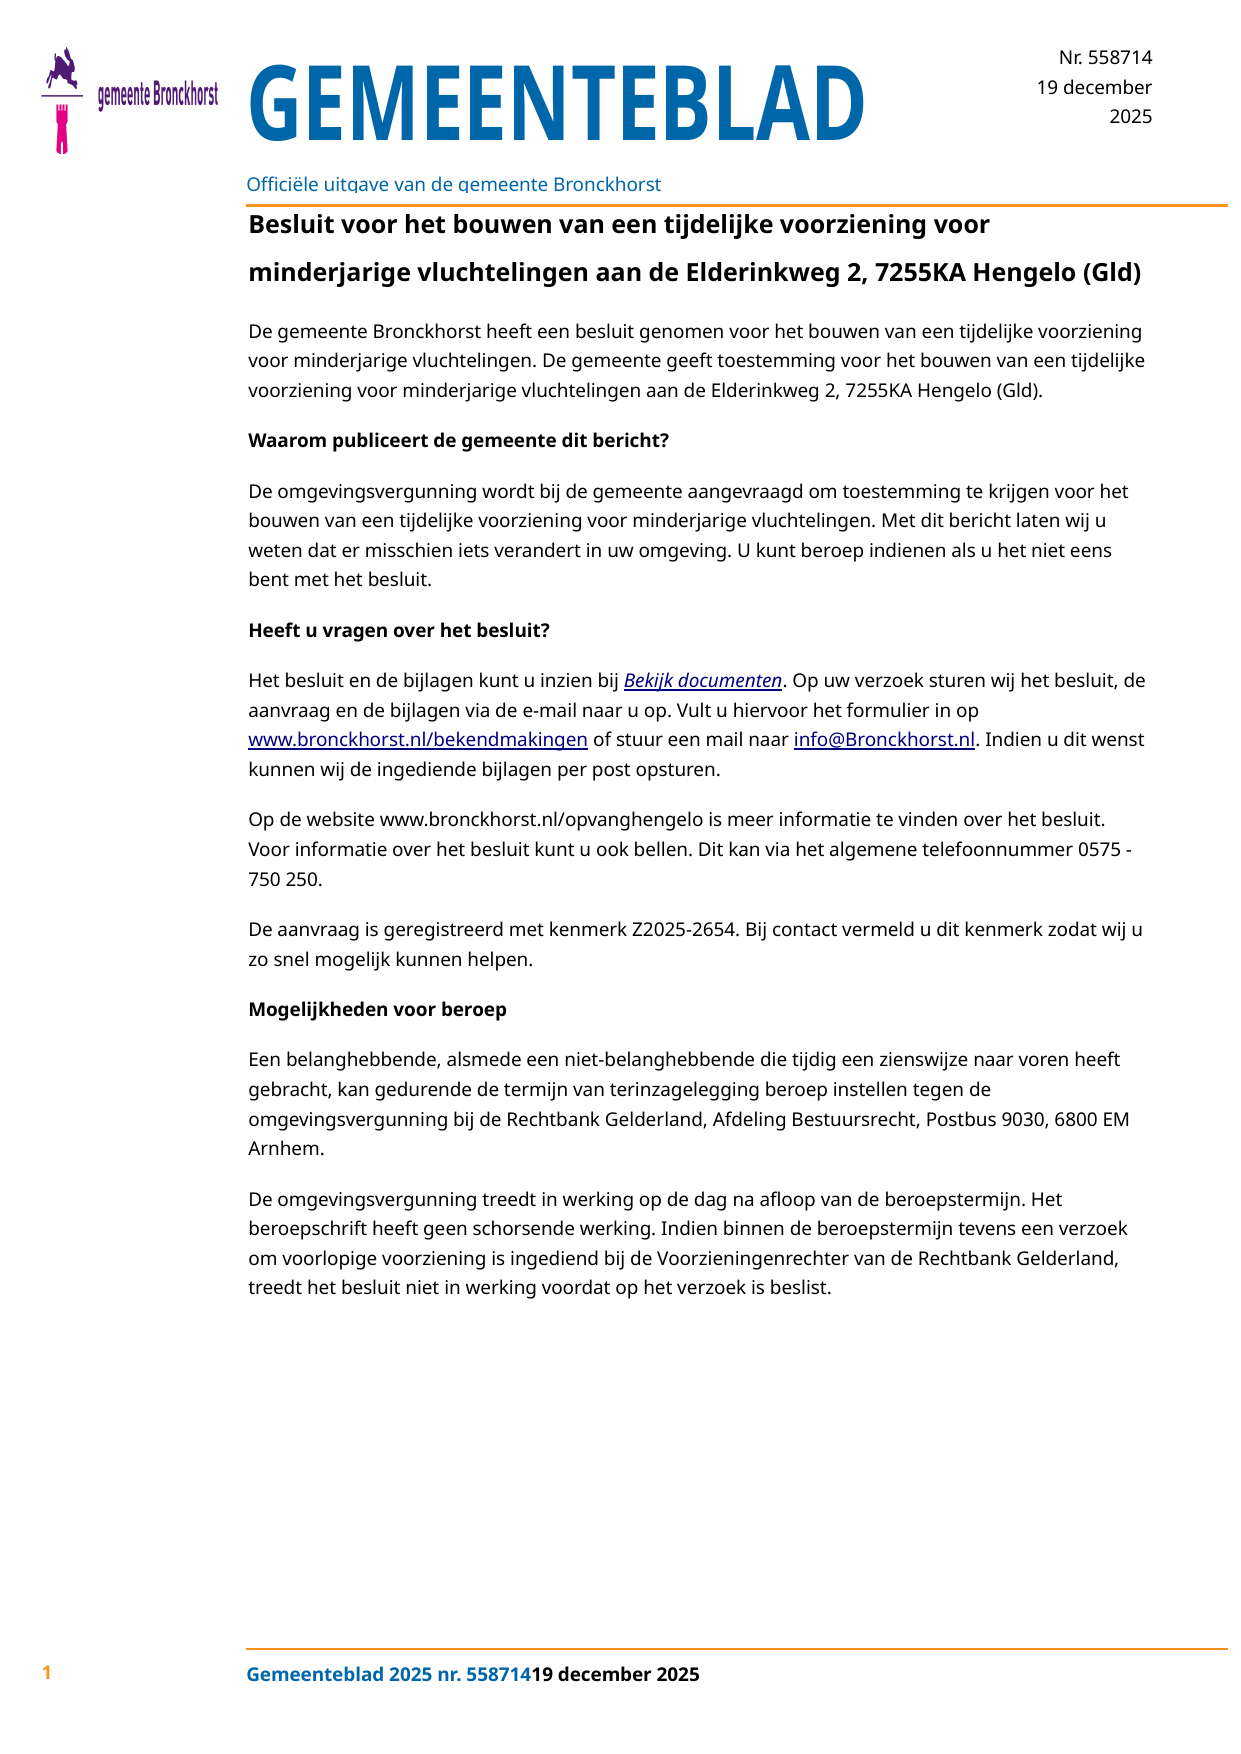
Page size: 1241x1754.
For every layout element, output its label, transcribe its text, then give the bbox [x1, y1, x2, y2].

text De omgevingsvergunning wordt bij de gemeente aangevraagd om toestemming te krijgen voor het bouwen van een tijdelijke voorziening voor minderjarige vluchtelingen. Met dit bericht laten wij u weten dat er misschien iets verandert in uw omgeving. U kunt beroep indienen als u het niet eens bent met het besluit. [248, 478, 1152, 592]
text De aanvraag is geregistreerd met kenmerk Z2025-2654. Bij contact vermeld u dit kenmerk zodat wij u zo snel mogelijk kunnen helpen. [248, 916, 1152, 972]
text De omgevingsvergunning treedt in werking op de dag na afloop van de beroepstermijn. Het beroepschrift heeft geen schorsende werking. Indien binnen de beroepstermijn tevens een verzoek om voorlopige voorziening is ingediend bij de Voorzieningenrechter van de Rechtbank Gelderland, treedt het besluit niet in werking voordat op het verzoek is beslist. [248, 1186, 1152, 1300]
text Het besluit en de bijlagen kunt u inzien bij Bekijk documenten. Op uw verzoek sturen wij het besluit, de aanvraag en de bijlagen via de e-mail naar u op. Vult u hiervoor het formulier in op www.bronckhorst.nl/bekendmakingen of stuur een mail naar info@Bronckhorst.nl. Indien u dit wenst kunnen wij de ingediende bijlagen per post opsturen. [248, 667, 1152, 782]
text Heeft u vragen over het besluit? [248, 617, 1152, 643]
text Waarom publiceert de gemeente dit bericht? [248, 427, 1152, 453]
text Mogelijkheden voor beroep [248, 996, 1152, 1022]
text Besluit voor het bouwen van een tijdelijke voorziening voor minderjarige vluchtelingen aan de Elderinkweg 2, 7255KA Hengelo (Gld) [248, 207, 1152, 288]
text Een belanghebbende, alsmede een niet-belanghebbende die tijdig een zienswijze naar voren heeft gebracht, kan gedurende de termijn van terinzagelegging beroep instellen tegen de omgevingsvergunning bij de Rechtbank Gelderland, Afdeling Bestuursrecht, Postbus 9030, 6800 EM Arnhem. [248, 1047, 1152, 1161]
picture [41, 47, 231, 172]
text De gemeente Bronckhorst heeft een besluit genomen voor het bouwen van een tijdelijke voorziening voor minderjarige vluchtelingen. De gemeente geeft toestemming voor het bouwen van een tijdelijke voorziening voor minderjarige vluchtelingen aan de Elderinkweg 2, 7255KA Hengelo (Gld). [248, 318, 1152, 403]
text Op de website www.bronckhorst.nl/opvanghengelo is meer informatie te vinden over het besluit. Voor informatie over het besluit kunt u ook bellen. Dit kan via het algemene telefoonnummer 0575 - 750 250. [248, 807, 1152, 892]
